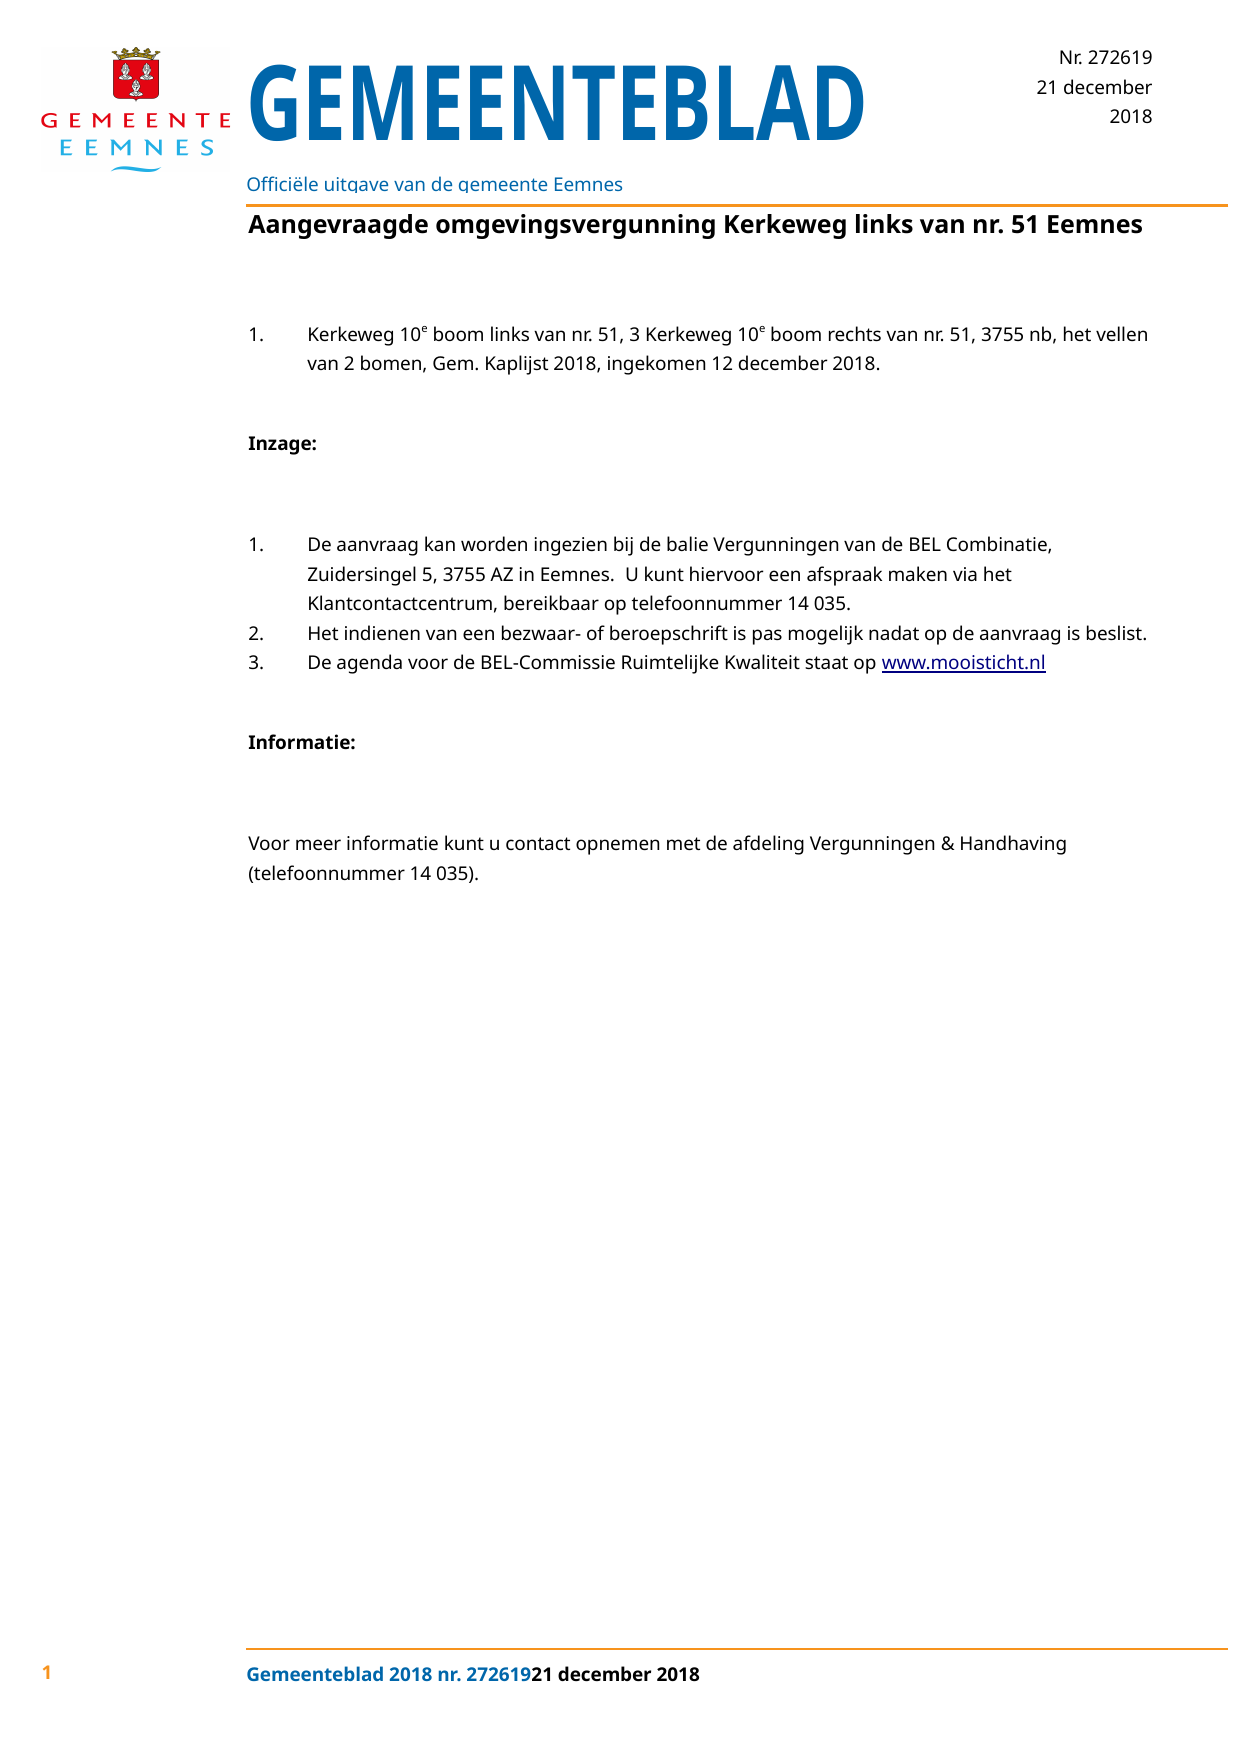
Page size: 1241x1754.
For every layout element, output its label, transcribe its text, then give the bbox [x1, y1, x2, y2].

text Aangevraagde omgevingsvergunning Kerkeweg links van nr. 51 Eemnes [248, 207, 1152, 241]
list Kerkeweg 10e boom links van nr. 51, 3 Kerkeweg 10e boom rechts van nr. 51, 3755 nb, het vellen van 2 bomen, Gem. Kaplijst 2018, ingekomen 12 december 2018. [248, 321, 1152, 376]
text Inzage: [248, 430, 1152, 456]
list De aanvraag kan worden ingezien bij de balie Vergunningen van de BEL Combinatie, Zuidersingel 5, 3755 AZ in Eemnes. U kunt hiervoor een afspraak maken via het Klantcontactcentrum, bereikbaar op telefoonnummer 14 035. [248, 531, 1152, 616]
list De agenda voor de BEL-Commissie Ruimtelijke Kwaliteit staat op www.mooisticht.nl [248, 649, 1152, 675]
picture [41, 47, 231, 172]
list Het indienen van een bezwaar- of beroepschrift is pas mogelijk nadat op de aanvraag is beslist. [248, 620, 1152, 646]
text Voor meer informatie kunt u contact opnemen met de afdeling Vergunningen & Handhaving (telefoonnummer 14 035). [248, 830, 1152, 886]
text Informatie: [248, 729, 1152, 755]
